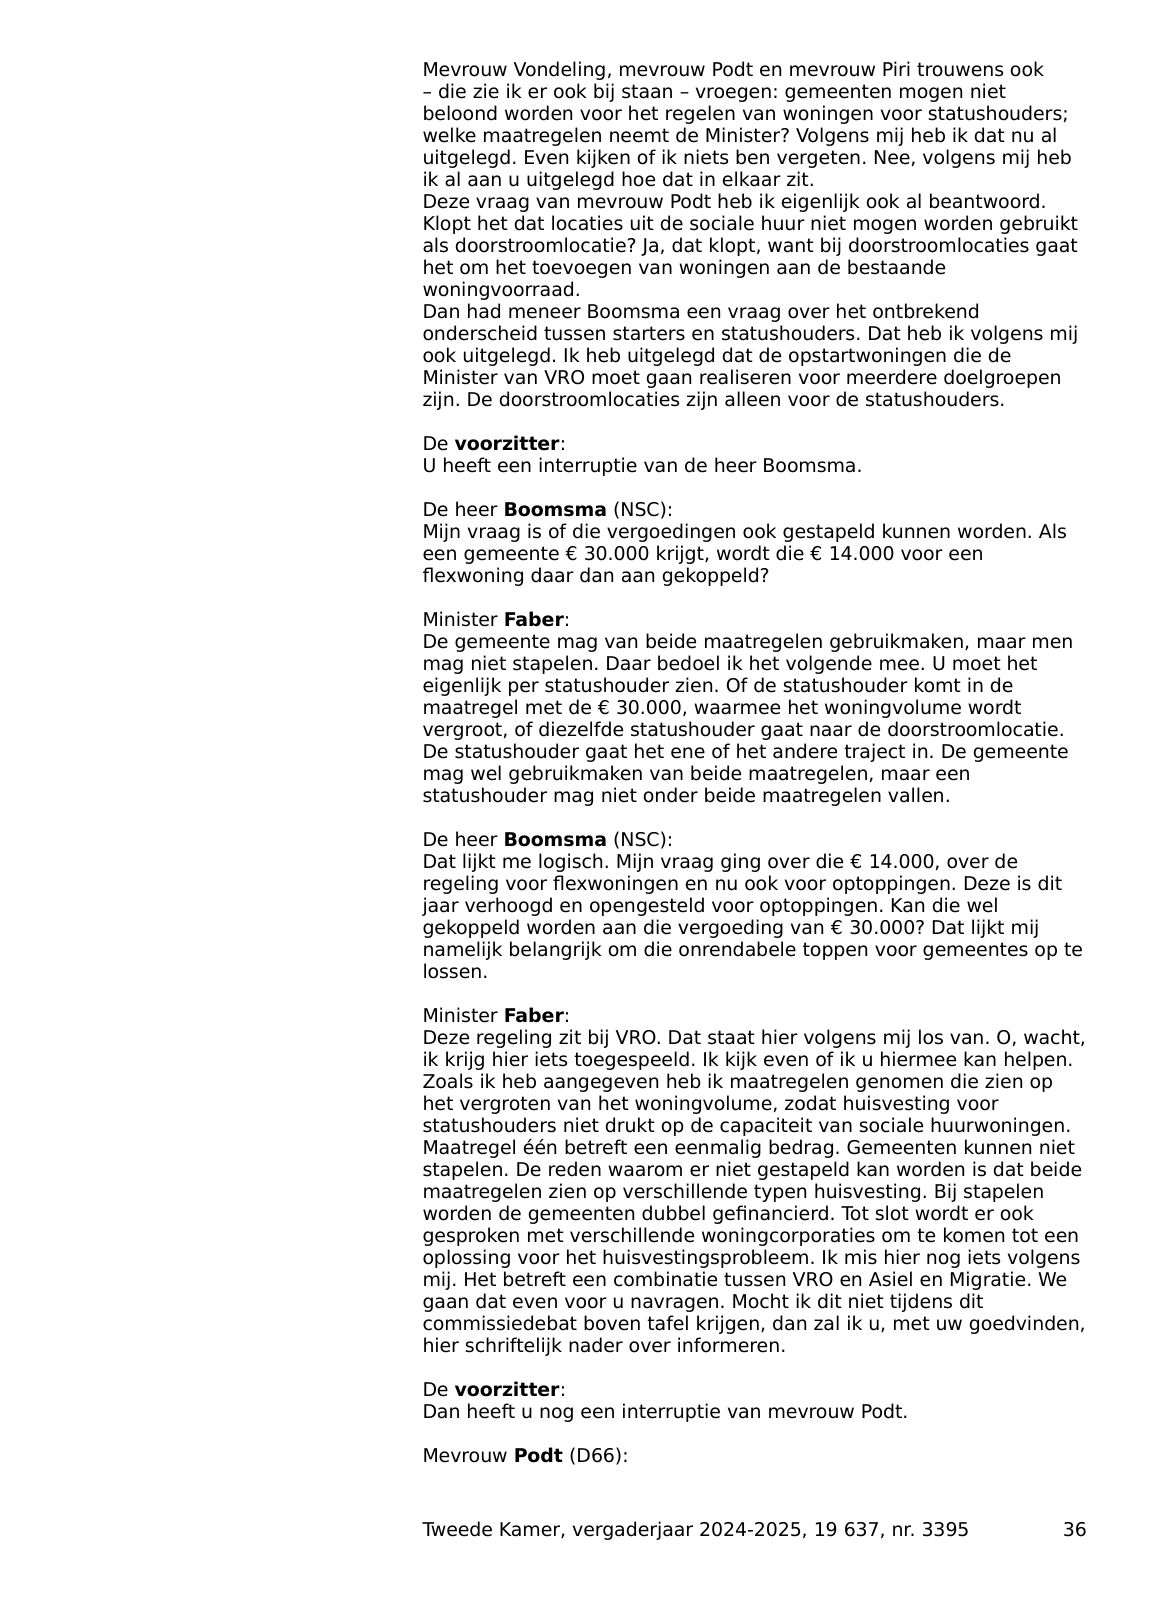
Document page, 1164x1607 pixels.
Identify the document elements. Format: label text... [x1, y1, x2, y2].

text De voorzitter: [422, 1379, 1087, 1401]
text Minister Faber: [422, 609, 1087, 631]
text Minister Faber: [422, 1005, 1087, 1027]
text Dat lijkt me logisch. Mijn vraag ging over die € 14.000, over de regeling voor flexwoningen en nu ook voor optoppingen. Deze is dit jaar verhoogd en opengesteld voor optoppingen. Kan die wel gekoppeld worden aan die vergoeding van € 30.000? Dat lijkt mij namelijk belangrijk om die onrendabele toppen voor gemeentes op te lossen. [422, 851, 1087, 983]
text De heer Boomsma (NSC): [422, 829, 1087, 851]
text U heeft een interruptie van de heer Boomsma. [422, 455, 1087, 477]
text De voorzitter: [422, 433, 1087, 455]
text Deze regeling zit bij VRO. Dat staat hier volgens mij los van. O, wacht, ik krijg hier iets toegespeeld. Ik kijk even of ik u hiermee kan helpen. Zoals ik heb aangegeven heb ik maatregelen genomen die zien op het vergroten van het woningvolume, zodat huisvesting voor statushouders niet drukt op de capaciteit van sociale huurwoningen. Maatregel één betreft een eenmalig bedrag. Gemeenten kunnen niet stapelen. De reden waarom er niet gestapeld kan worden is dat beide maatregelen zien op verschillende typen huisvesting. Bij stapelen worden de gemeenten dubbel gefinancierd. Tot slot wordt er ook gesproken met verschillende woningcorporaties om te komen tot een oplossing voor het huisvestingsprobleem. Ik mis hier nog iets volgens mij. Het betreft een combinatie tussen VRO en Asiel en Migratie. We gaan dat even voor u navragen. Mocht ik dit niet tijdens dit commissiedebat boven tafel krijgen, dan zal ik u, met uw goedvinden, hier schriftelijk nader over informeren. [422, 1027, 1087, 1357]
text De heer Boomsma (NSC): [422, 499, 1087, 521]
text Mijn vraag is of die vergoedingen ook gestapeld kunnen worden. Als een gemeente € 30.000 krijgt, wordt die € 14.000 voor een flexwoning daar dan aan gekoppeld? [422, 521, 1087, 587]
text Mevrouw Vondeling, mevrouw Podt en mevrouw Piri trouwens ook – die zie ik er ook bij staan – vroegen: gemeenten mogen niet beloond worden voor het regelen van woningen voor statushouders; welke maatregelen neemt de Minister? Volgens mij heb ik dat nu al uitgelegd. Even kijken of ik niets ben vergeten. Nee, volgens mij heb ik al aan u uitgelegd hoe dat in elkaar zit. [422, 59, 1087, 191]
text De gemeente mag van beide maatregelen gebruikmaken, maar men mag niet stapelen. Daar bedoel ik het volgende mee. U moet het eigenlijk per statushouder zien. Of de statushouder komt in de maatregel met de € 30.000, waarmee het woningvolume wordt vergroot, of diezelfde statushouder gaat naar de doorstroomlocatie. De statushouder gaat het ene of het andere traject in. De gemeente mag wel gebruikmaken van beide maatregelen, maar een statushouder mag niet onder beide maatregelen vallen. [422, 631, 1087, 807]
text Mevrouw Podt (D66): [422, 1445, 1087, 1467]
text Dan heeft u nog een interruptie van mevrouw Podt. [422, 1401, 1087, 1423]
text Dan had meneer Boomsma een vraag over het ontbrekend onderscheid tussen starters en statushouders. Dat heb ik volgens mij ook uitgelegd. Ik heb uitgelegd dat de opstartwoningen die de Minister van VRO moet gaan realiseren voor meerdere doelgroepen zijn. De doorstroomlocaties zijn alleen voor de statushouders. [422, 301, 1087, 411]
text Deze vraag van mevrouw Podt heb ik eigenlijk ook al beantwoord. Klopt het dat locaties uit de sociale huur niet mogen worden gebruikt als doorstroomlocatie? Ja, dat klopt, want bij doorstroomlocaties gaat het om het toevoegen van woningen aan de bestaande woningvoorraad. [422, 191, 1087, 301]
